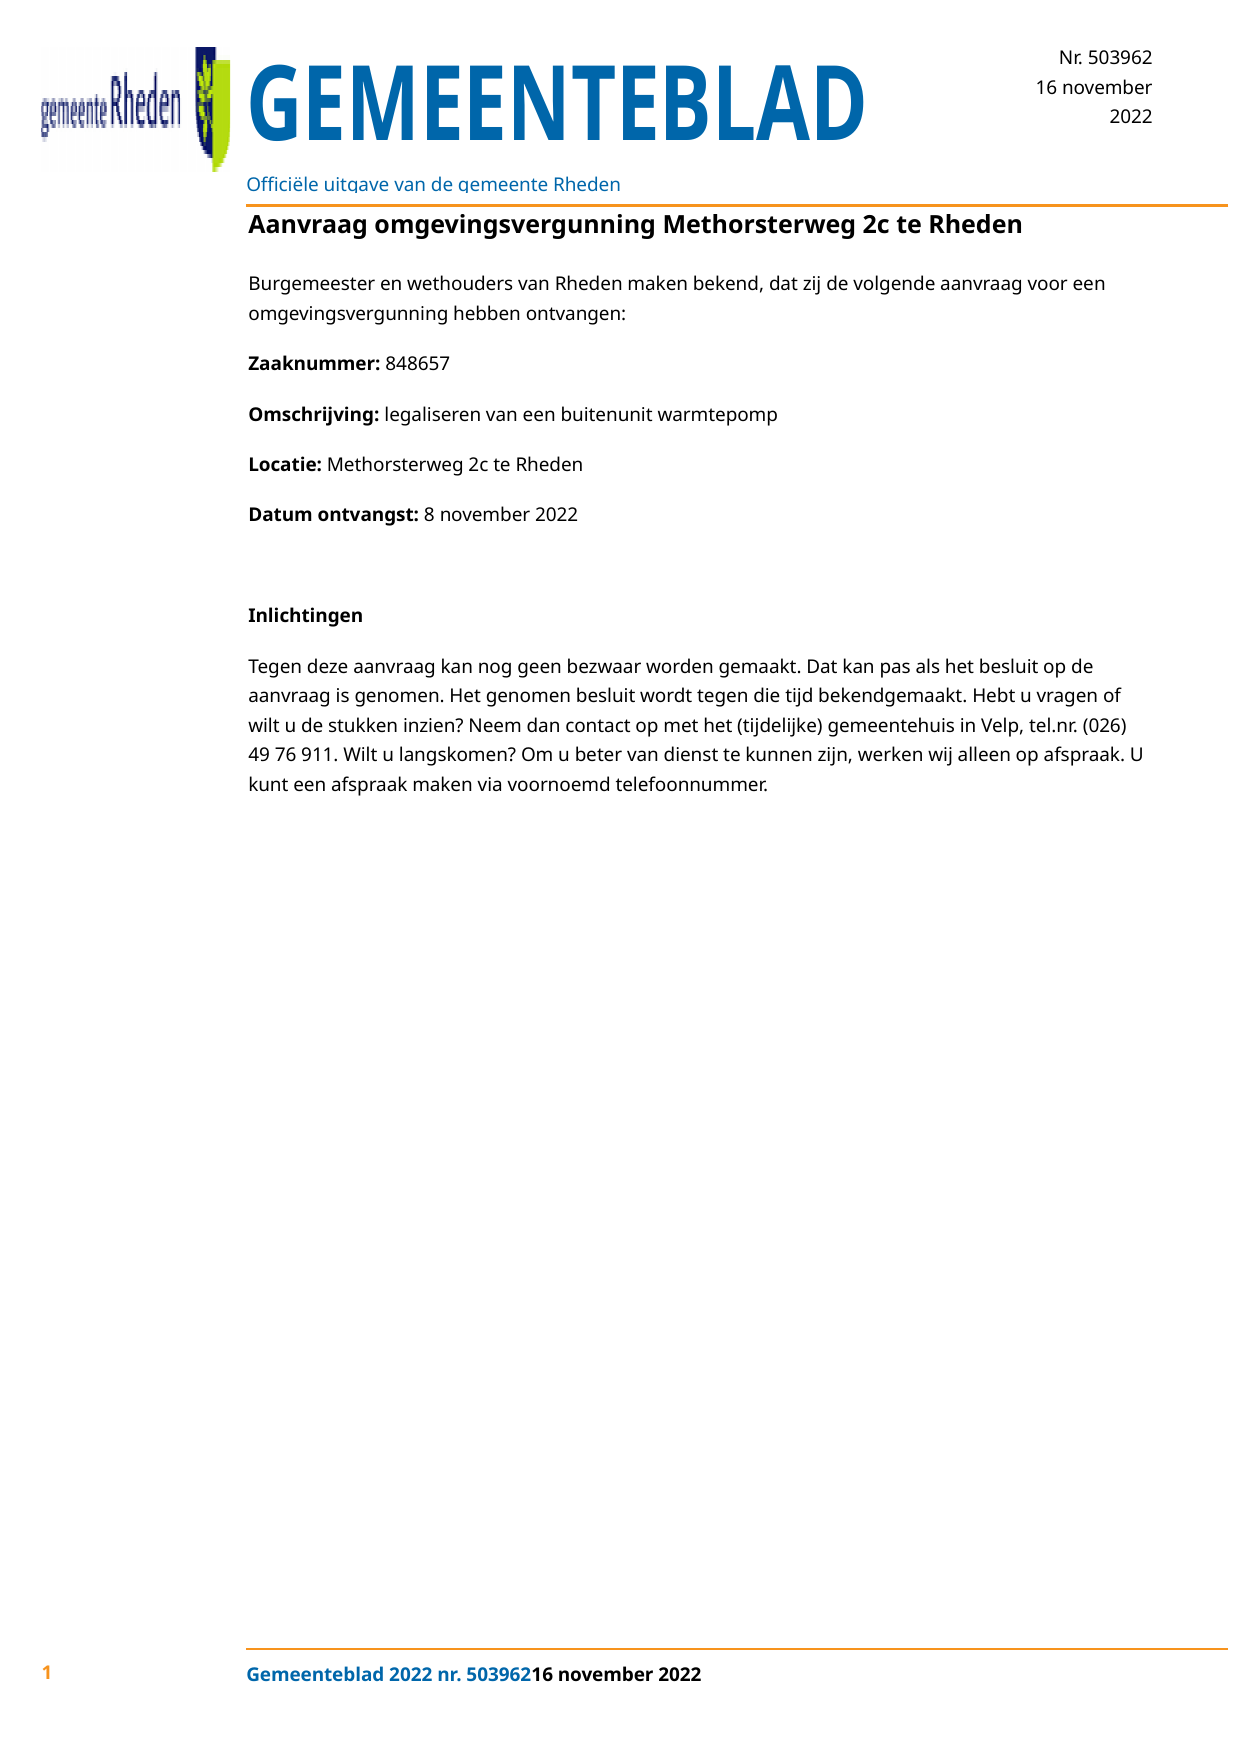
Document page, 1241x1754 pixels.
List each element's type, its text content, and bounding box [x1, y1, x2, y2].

text Omschrijving: legaliseren van een buitenunit warmtepomp [248, 401, 1152, 426]
text Datum ontvangst: 8 november 2022 [248, 502, 1152, 527]
text Burgemeester en wethouders van Rheden maken bekend, dat zij de volgende aanvraag voor een omgevingsvergunning hebben ontvangen: [248, 270, 1152, 326]
text Zaaknummer: 848657 [248, 350, 1152, 376]
text Aanvraag omgevingsvergunning Methorsterweg 2c te Rheden [248, 207, 1152, 241]
picture [41, 47, 231, 172]
text Tegen deze aanvraag kan nog geen bezwaar worden gemaakt. Dat kan pas als het besluit op de aanvraag is genomen. Het genomen besluit wordt tegen die tijd bekendgemaakt. Hebt u vragen of wilt u de stukken inzien? Neem dan contact op met het (tijdelijke) gemeentehuis in Velp, tel.nr. (026) 49 76 911. Wilt u langskomen? Om u beter van dienst te kunnen zijn, werken wij alleen op afspraak. U kunt een afspraak maken via voornoemd telefoonnummer. [248, 653, 1152, 797]
text Inlichtingen [248, 602, 1152, 628]
text Locatie: Methorsterweg 2c te Rheden [248, 451, 1152, 477]
